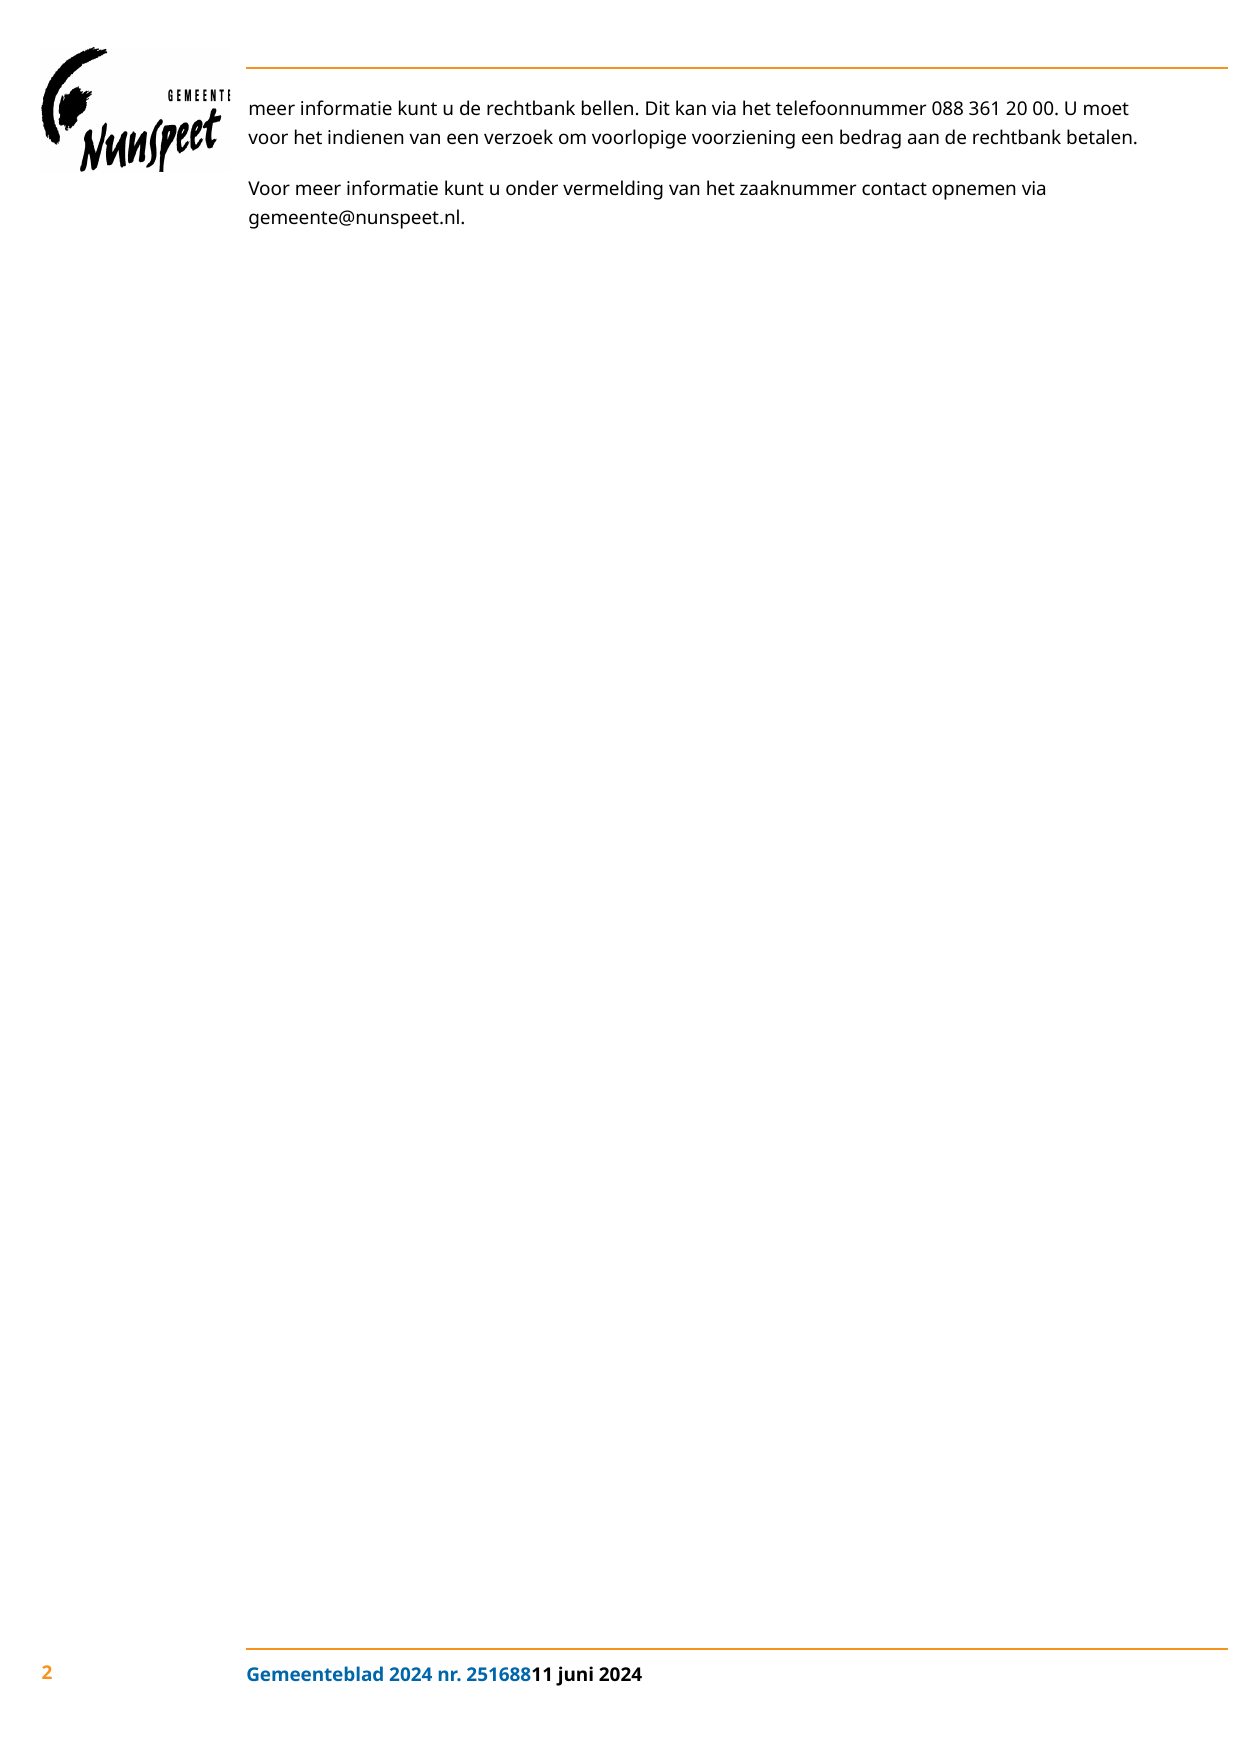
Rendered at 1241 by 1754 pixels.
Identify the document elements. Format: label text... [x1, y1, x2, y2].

picture [41, 47, 231, 172]
text Voor meer informatie kunt u onder vermelding van het zaaknummer contact opnemen via gemeente@nunspeet.nl. [248, 175, 1152, 230]
text meer informatie kunt u de rechtbank bellen. Dit kan via het telefoonnummer 088 361 20 00. U moet voor het indienen van een verzoek om voorlopige voorziening een bedrag aan de rechtbank betalen. [248, 95, 1152, 150]
